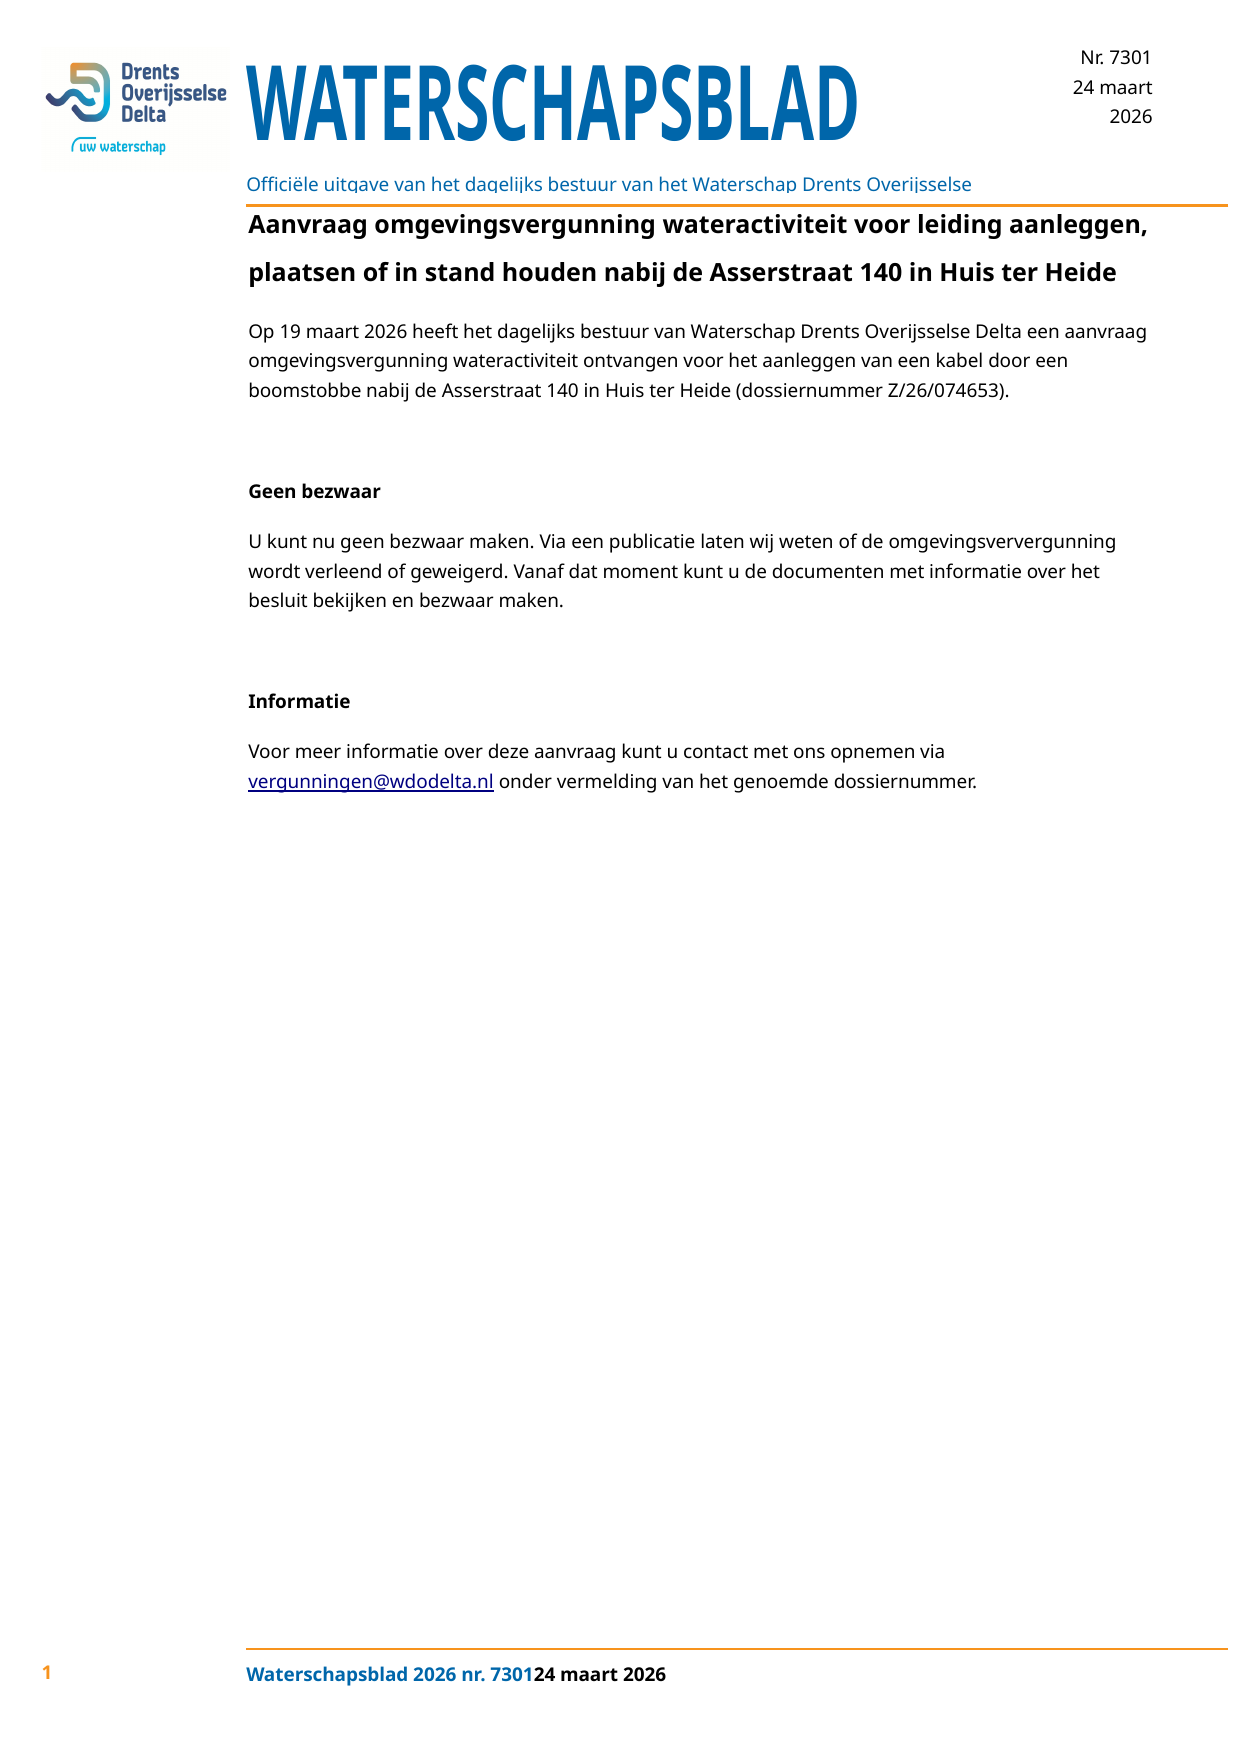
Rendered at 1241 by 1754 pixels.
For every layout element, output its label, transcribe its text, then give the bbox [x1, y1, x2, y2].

picture [41, 47, 231, 172]
text Aanvraag omgevingsvergunning wateractiviteit voor leiding aanleggen, plaatsen of in stand houden nabij de Asserstraat 140 in Huis ter Heide [248, 207, 1152, 288]
text U kunt nu geen bezwaar maken. Via een publicatie laten wij weten of de omgevingsververgunning wordt verleend of geweigerd. Vanaf dat moment kunt u de documenten met informatie over het besluit bekijken en bezwaar maken. [248, 528, 1152, 613]
text Geen bezwaar [248, 478, 1152, 504]
text Voor meer informatie over deze aanvraag kunt u contact met ons opnemen via vergunningen@wdodelta.nl onder vermelding van het genoemde dossiernummer. [248, 739, 1152, 794]
text Op 19 maart 2026 heeft het dagelijks bestuur van Waterschap Drents Overijsselse Delta een aanvraag omgevingsvergunning wateractiviteit ontvangen voor het aanleggen van een kabel door een boomstobbe nabij de Asserstraat 140 in Huis ter Heide (dossiernummer Z/26/074653). [248, 318, 1152, 403]
text Informatie [248, 688, 1152, 714]
